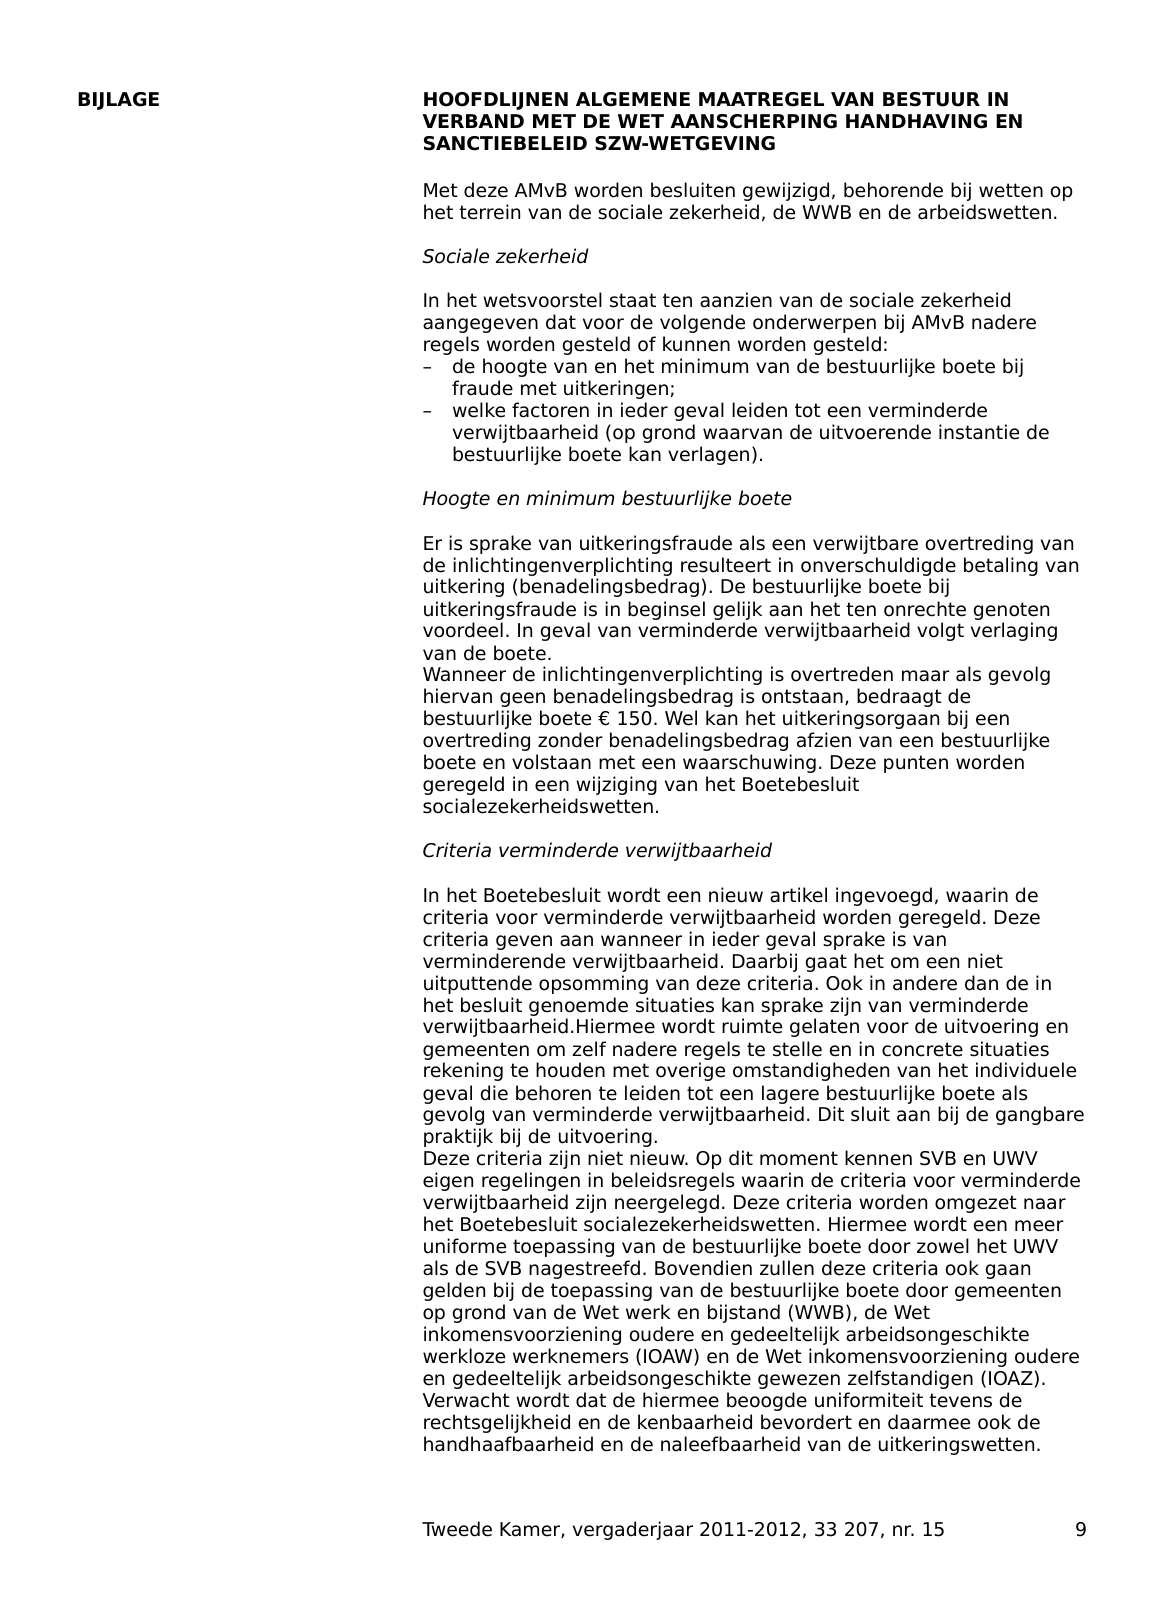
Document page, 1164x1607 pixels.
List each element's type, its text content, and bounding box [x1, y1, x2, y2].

text Deze criteria zijn niet nieuw. Op dit moment kennen SVB en UWV eigen regelingen in beleidsregels waarin de criteria voor verminderde verwijtbaarheid zijn neergelegd. Deze criteria worden omgezet naar het Boetebesluit socialezekerheidswetten. Hiermee wordt een meer uniforme toepassing van de bestuurlijke boete door zowel het UWV als de SVB nagestreefd. Bovendien zullen deze criteria ook gaan gelden bij de toepassing van de bestuurlijke boete door gemeenten op grond van de Wet werk en bijstand (WWB), de Wet inkomensvoorziening oudere en gedeeltelijk arbeidsongeschikte werkloze werknemers (IOAW) en de Wet inkomensvoorziening oudere en gedeeltelijk arbeidsongeschikte gewezen zelfstandigen (IOAZ). Verwacht wordt dat de hiermee beoogde uniformiteit tevens de rechtsgelijkheid en de kenbaarheid bevordert en daarmee ook de handhaafbaarheid en de naleefbaarheid van de uitkeringswetten. [422, 1148, 1087, 1456]
text – de hoogte van en het minimum van de bestuurlijke boete bij fraude met uitkeringen; [422, 356, 1087, 400]
text Met deze AMvB worden besluiten gewijzigd, behorende bij wetten op het terrein van de sociale zekerheid, de WWB en de arbeidswetten. [422, 180, 1087, 224]
subtitle Sociale zekerheid [422, 246, 1087, 268]
text In het Boetebesluit wordt een nieuw artikel ingevoegd, waarin de criteria voor verminderde verwijtbaarheid worden geregeld. Deze criteria geven aan wanneer in ieder geval sprake is van verminderende verwijtbaarheid. Daarbij gaat het om een niet uitputtende opsomming van deze criteria. Ook in andere dan de in het besluit genoemde situaties kan sprake zijn van verminderde verwijtbaarheid.Hiermee wordt ruimte gelaten voor de uitvoering en gemeenten om zelf nadere regels te stelle en in concrete situaties rekening te houden met overige omstandigheden van het individuele geval die behoren te leiden tot een lagere bestuurlijke boete als gevolg van verminderde verwijtbaarheid. Dit sluit aan bij de gangbare praktijk bij de uitvoering. [422, 884, 1087, 1148]
text Wanneer de inlichtingenverplichting is overtreden maar als gevolg hiervan geen benadelingsbedrag is ontstaan, bedraagt de bestuurlijke boete € 150. Wel kan het uitkeringsorgaan bij een overtreding zonder benadelingsbedrag afzien van een bestuurlijke boete en volstaan met een waarschuwing. Deze punten worden geregeld in een wijziging van het Boetebesluit socialezekerheidswetten. [422, 664, 1087, 818]
text In het wetsvoorstel staat ten aanzien van de sociale zekerheid aangegeven dat voor de volgende onderwerpen bij AMvB nadere regels worden gesteld of kunnen worden gesteld: [422, 290, 1087, 356]
text Er is sprake van uitkeringsfraude als een verwijtbare overtreding van de inlichtingenverplichting resulteert in onverschuldigde betaling van uitkering (benadelingsbedrag). De bestuurlijke boete bij uitkeringsfraude is in beginsel gelijk aan het ten onrechte genoten voordeel. In geval van verminderde verwijtbaarheid volgt verlaging van de boete. [422, 532, 1087, 664]
subtitle BIJLAGE HOOFDLIJNEN ALGEMENE MAATREGEL VAN BESTUUR IN VERBAND MET DE WET AANSCHERPING HANDHAVING EN SANCTIEBELEID SZW-WETGEVING [77, 89, 1087, 155]
subtitle Criteria verminderde verwijtbaarheid [422, 840, 1087, 862]
text – welke factoren in ieder geval leiden tot een verminderde verwijtbaarheid (op grond waarvan de uitvoerende instantie de bestuurlijke boete kan verlagen). [422, 400, 1087, 466]
subtitle Hoogte en minimum bestuurlijke boete [422, 488, 1087, 510]
